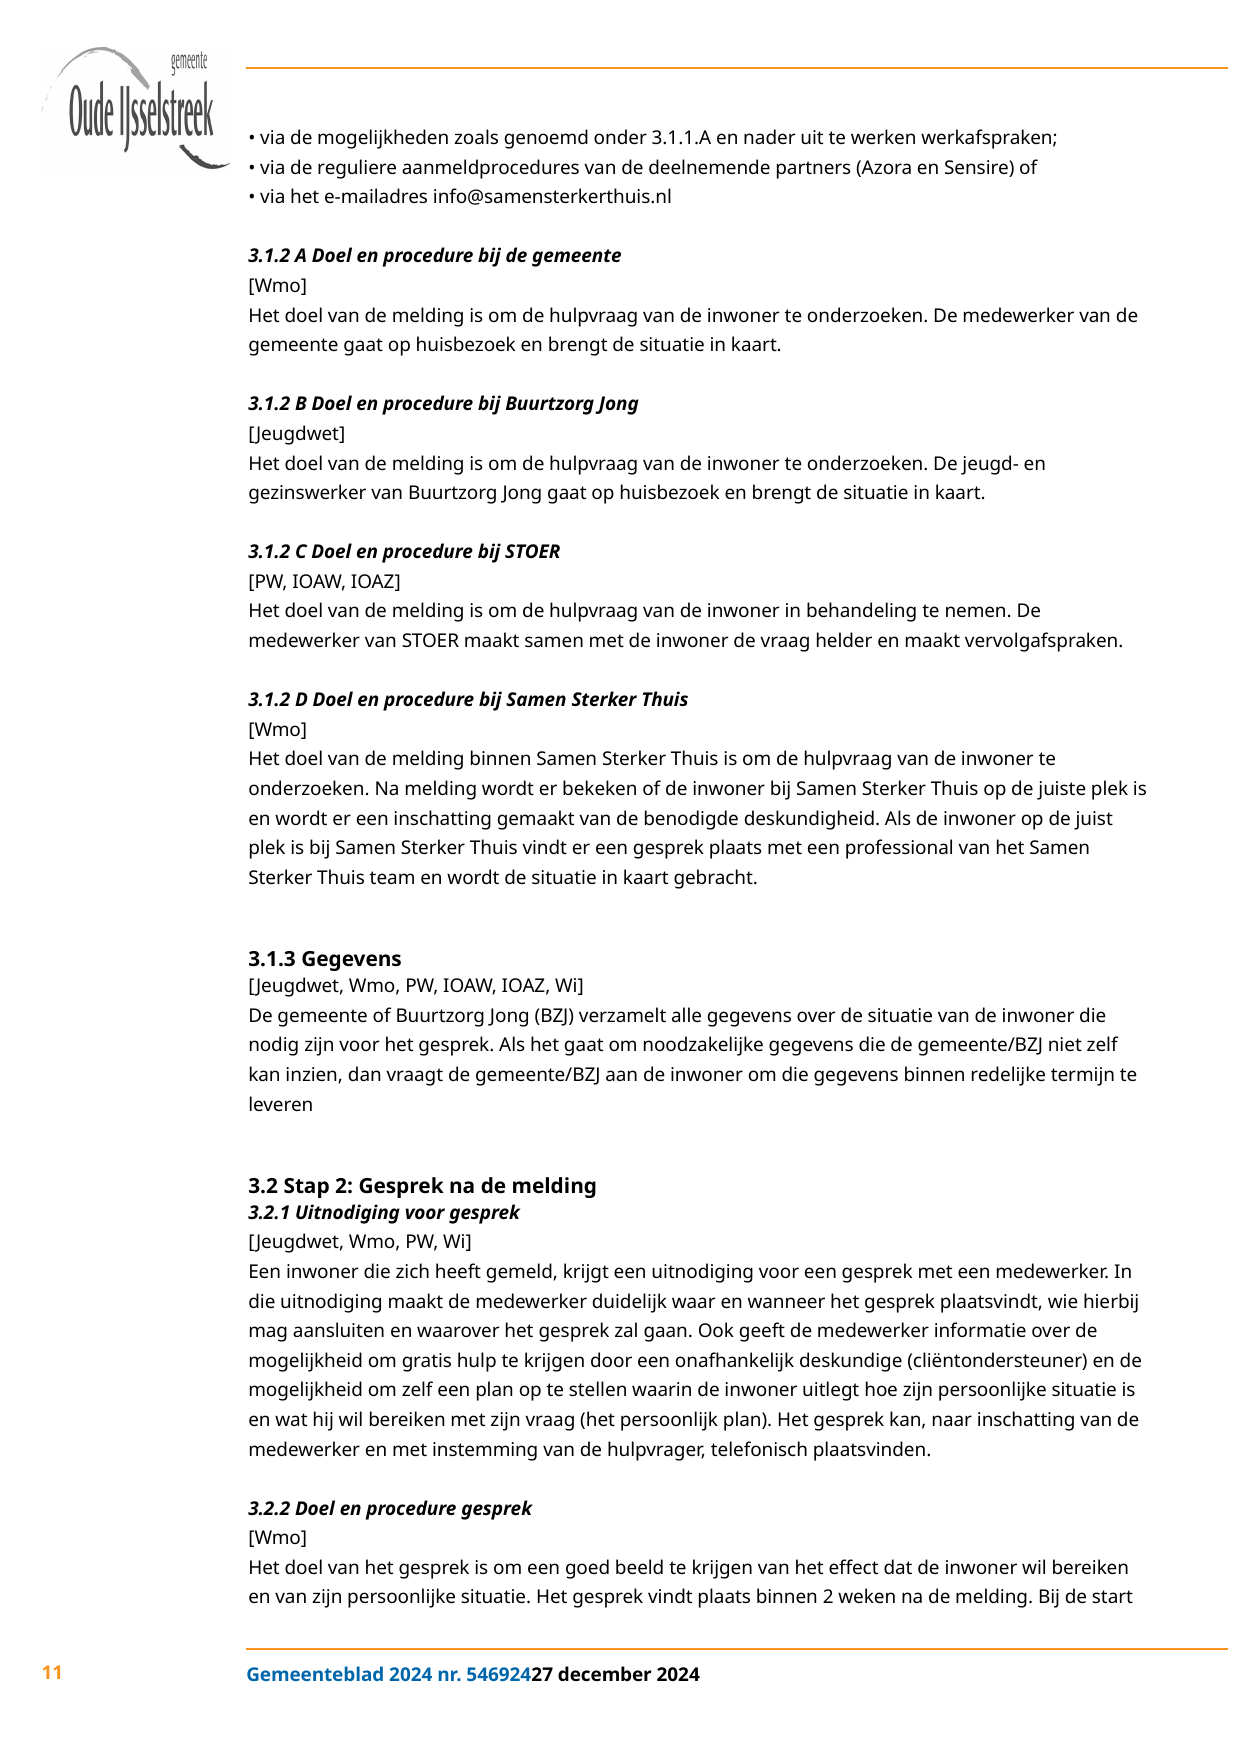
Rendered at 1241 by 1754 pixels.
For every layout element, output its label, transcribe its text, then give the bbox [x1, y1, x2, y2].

text 3.1.2 C Doel en procedure bij STOER [248, 538, 1152, 564]
text 3.1.2 A Doel en procedure bij de gemeente [248, 243, 1152, 268]
text [Jeugdwet] [248, 420, 1152, 446]
text 3.1.3 Gegevens [248, 944, 1152, 972]
text [Jeugdwet, Wmo, PW, IOAW, IOAZ, Wi] [248, 972, 1152, 998]
text 3.2.1 Uitnodiging voor gesprek [248, 1199, 1152, 1225]
text De gemeente of Buurtzorg Jong (BZJ) verzamelt alle gegevens over de situatie van de inwoner die nodig zijn voor het gesprek. Als het gaat om noodzakelijke gegevens die de gemeente/BZJ niet zelf kan inzien, dan vraagt de gemeente/BZJ aan de inwoner om die gegevens binnen redelijke termijn te leveren [248, 1002, 1152, 1116]
text Een inwoner die zich heeft gemeld, krijgt een uitnodiging voor een gesprek met een medewerker. In die uitnodiging maakt de medewerker duidelijk waar en wanneer het gesprek plaatsvindt, wie hierbij mag aansluiten en waarover het gesprek zal gaan. Ook geeft de medewerker informatie over de mogelijkheid om gratis hulp te krijgen door een onafhankelijk deskundige (cliëntondersteuner) en de mogelijkheid om zelf een plan op te stellen waarin de inwoner uitlegt hoe zijn persoonlijke situatie is en wat hij wil bereiken met zijn vraag (het persoonlijk plan). Het gesprek kan, naar inschatting van de medewerker en met instemming van de hulpvrager, telefonisch plaatsvinden. [248, 1258, 1152, 1462]
text Het doel van de melding is om de hulpvraag van de inwoner in behandeling te nemen. De medewerker van STOER maakt samen met de inwoner de vraag helder en maakt vervolgafspraken. [248, 598, 1152, 653]
text 3.2 Stap 2: Gesprek na de melding [248, 1171, 1152, 1199]
text • via het e-mailadres info@samensterkerthuis.nl [248, 183, 1152, 209]
text [PW, IOAW, IOAZ] [248, 568, 1152, 594]
text Het doel van het gesprek is om een goed beeld te krijgen van het effect dat de inwoner wil bereiken en van zijn persoonlijke situatie. Het gesprek vindt plaats binnen 2 weken na de melding. Bij de start [248, 1554, 1152, 1609]
text Het doel van de melding binnen Samen Sterker Thuis is om de hulpvraag van de inwoner te onderzoeken. Na melding wordt er bekeken of de inwoner bij Samen Sterker Thuis op de juiste plek is en wordt er een inschatting gemaakt van de benodigde deskundigheid. Als de inwoner op de juist plek is bij Samen Sterker Thuis vindt er een gesprek plaats met een professional van het Samen Sterker Thuis team en wordt de situatie in kaart gebracht. [248, 746, 1152, 890]
text [Wmo] [248, 716, 1152, 742]
text • via de mogelijkheden zoals genoemd onder 3.1.1.A en nader uit te werken werkafspraken; [248, 124, 1152, 150]
text Het doel van de melding is om de hulpvraag van de inwoner te onderzoeken. De jeugd- en gezinswerker van Buurtzorg Jong gaat op huisbezoek en brengt de situatie in kaart. [248, 450, 1152, 505]
text Het doel van de melding is om de hulpvraag van de inwoner te onderzoeken. De medewerker van de gemeente gaat op huisbezoek en brengt de situatie in kaart. [248, 302, 1152, 357]
text [Wmo] [248, 272, 1152, 298]
text [Jeugdwet, Wmo, PW, Wi] [248, 1229, 1152, 1254]
text 3.1.2 B Doel en procedure bij Buurtzorg Jong [248, 391, 1152, 416]
text 3.1.2 D Doel en procedure bij Samen Sterker Thuis [248, 686, 1152, 712]
text [Wmo] [248, 1524, 1152, 1550]
text • via de reguliere aanmeldprocedures van de deelnemende partners (Azora en Sensire) of [248, 154, 1152, 180]
picture [41, 47, 231, 172]
text 3.2.2 Doel en procedure gesprek [248, 1495, 1152, 1521]
